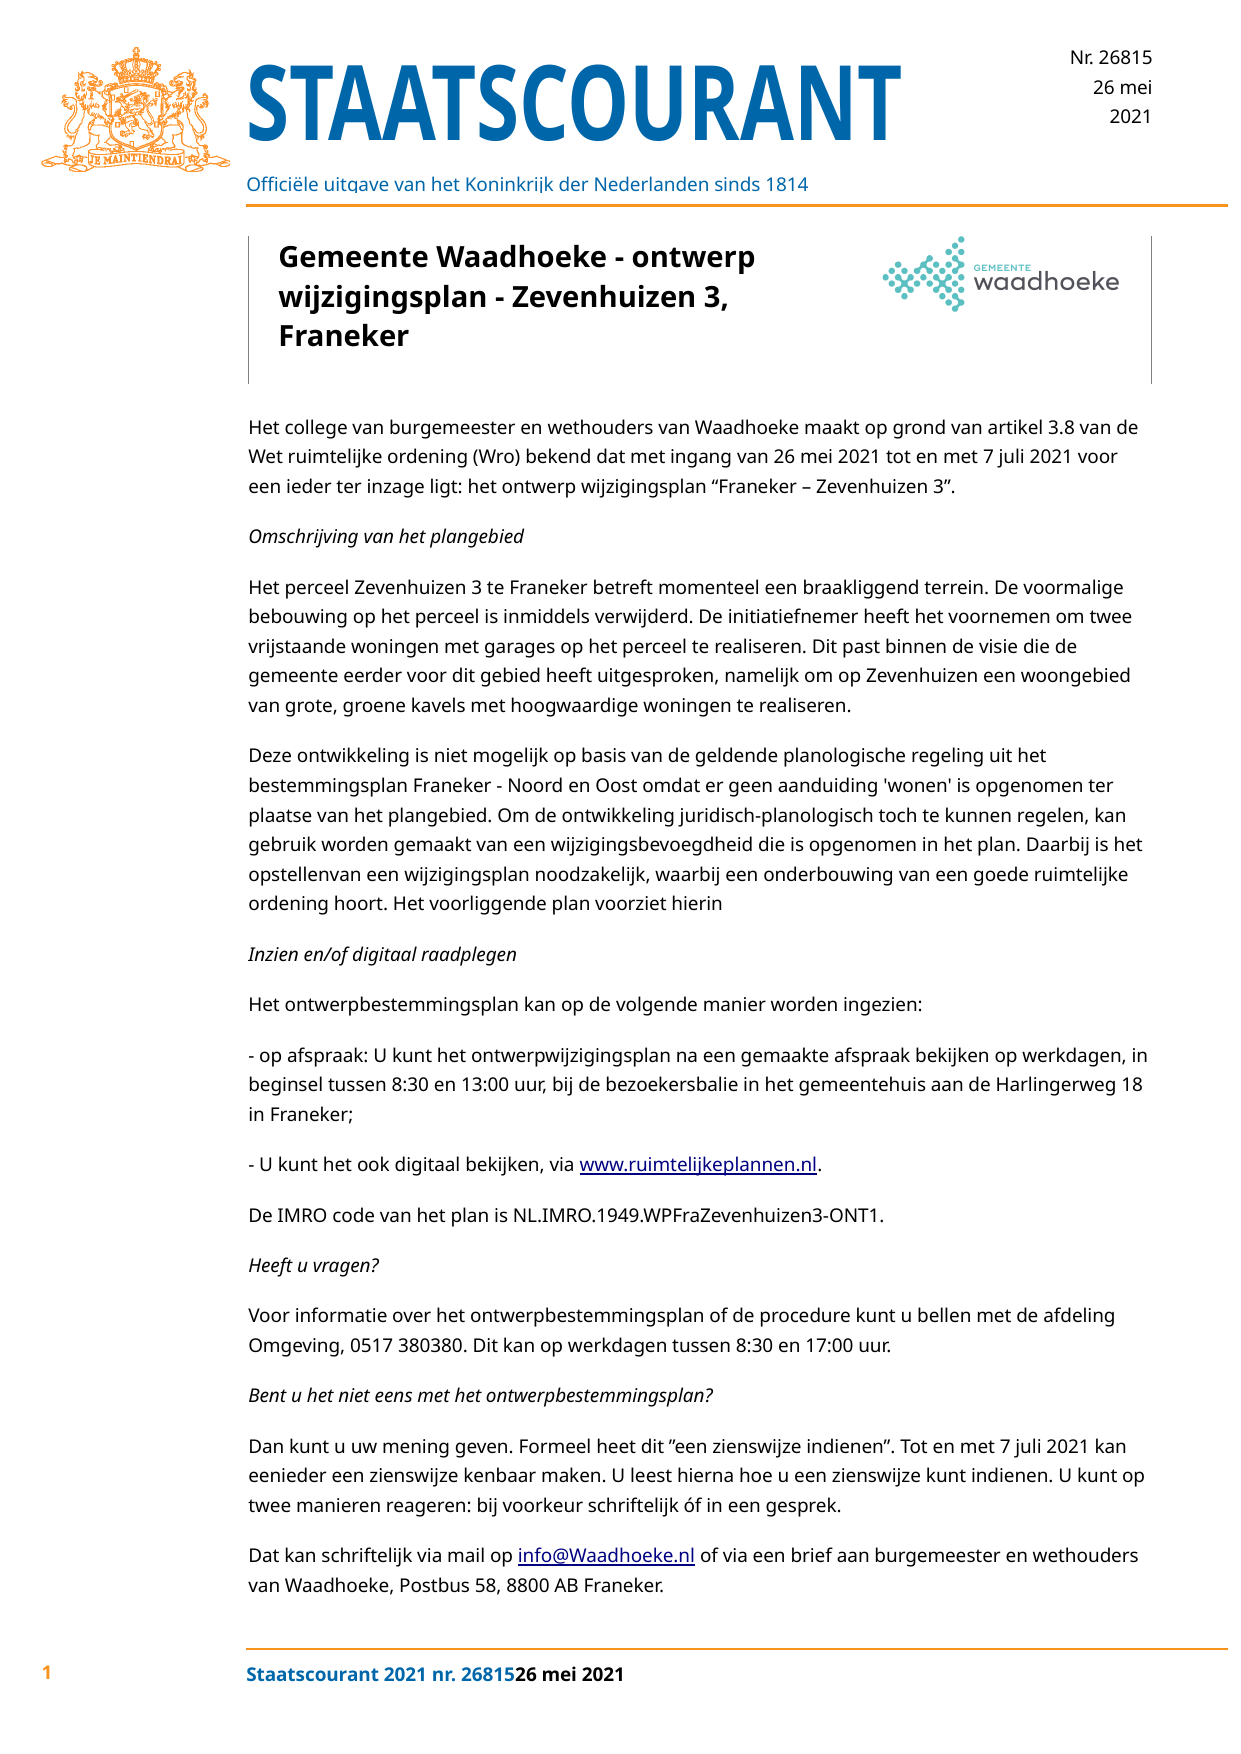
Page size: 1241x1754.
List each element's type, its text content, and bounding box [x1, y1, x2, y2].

text De IMRO code van het plan is NL.IMRO.1949.WPFraZevenhuizen3-ONT1. [248, 1202, 1152, 1228]
picture [41, 47, 231, 172]
text Het perceel Zevenhuizen 3 te Franeker betreft momenteel een braakliggend terrein. De voormalige bebouwing op het perceel is inmiddels verwijderd. De initiatiefnemer heeft het voornemen om twee vrijstaande woningen met garages op het perceel te realiseren. Dit past binnen de visie die de gemeente eerder voor dit gebied heeft uitgesproken, namelijk om op Zevenhuizen een woongebied van grote, groene kavels met hoogwaardige woningen te realiseren. [248, 574, 1152, 718]
text Inzien en/of digitaal raadplegen [248, 941, 1152, 967]
text Het ontwerpbestemmingsplan kan op de volgende manier worden ingezien: [248, 991, 1152, 1017]
text - op afspraak: U kunt het ontwerpwijzigingsplan na een gemaakte afspraak bekijken op werkdagen, in beginsel tussen 8:30 en 13:00 uur, bij de bezoekersbalie in het gemeentehuis aan de Harlingerweg 18 in Franeker; [248, 1042, 1152, 1127]
text Omschrijving van het plangebied [248, 523, 1152, 549]
table_header [850, 236, 1151, 384]
text Dan kunt u uw mening geven. Formeel heet dit ”een zienswijze indienen”. Tot en met 7 juli 2021 kan eenieder een zienswijze kenbaar maken. U leest hierna hoe u een zienswijze kunt indienen. U kunt op twee manieren reageren: bij voorkeur schriftelijk óf in een gesprek. [248, 1433, 1152, 1518]
text Voor informatie over het ontwerpbestemmingsplan of de procedure kunt u bellen met de afdeling Omgeving, 0517 380380. Dit kan op werkdagen tussen 8:30 en 17:00 uur. [248, 1303, 1152, 1358]
table_header Gemeente Waadhoeke - ontwerp wijzigingsplan - Zevenhuizen 3, Franeker [249, 236, 850, 384]
text Heeft u vragen? [248, 1252, 1152, 1278]
text - U kunt het ook digitaal bekijken, via www.ruimtelijkeplannen.nl. [248, 1151, 1152, 1177]
text Het college van burgemeester en wethouders van Waadhoeke maakt op grond van artikel 3.8 van de Wet ruimtelijke ordening (Wro) bekend dat met ingang van 26 mei 2021 tot en met 7 juli 2021 voor een ieder ter inzage ligt: het ontwerp wijzigingsplan “Franeker – Zevenhuizen 3”. [248, 414, 1152, 499]
picture [882, 236, 1119, 312]
text Deze ontwikkeling is niet mogelijk op basis van de geldende planologische regeling uit het bestemmingsplan Franeker - Noord en Oost omdat er geen aanduiding 'wonen' is opgenomen ter plaatse van het plangebied. Om de ontwikkeling juridisch-planologisch toch te kunnen regelen, kan gebruik worden gemaakt van een wijzigingsbevoegdheid die is opgenomen in het plan. Daarbij is het opstellenvan een wijzigingsplan noodzakelijk, waarbij een onderbouwing van een goede ruimtelijke ordening hoort. Het voorliggende plan voorziet hierin [248, 743, 1152, 916]
text Bent u het niet eens met het ontwerpbestemmingsplan? [248, 1383, 1152, 1408]
text Dat kan schriftelijk via mail op info@Waadhoeke.nl of via een brief aan burgemeester en wethouders van Waadhoeke, Postbus 58, 8800 AB Franeker. [248, 1543, 1152, 1598]
